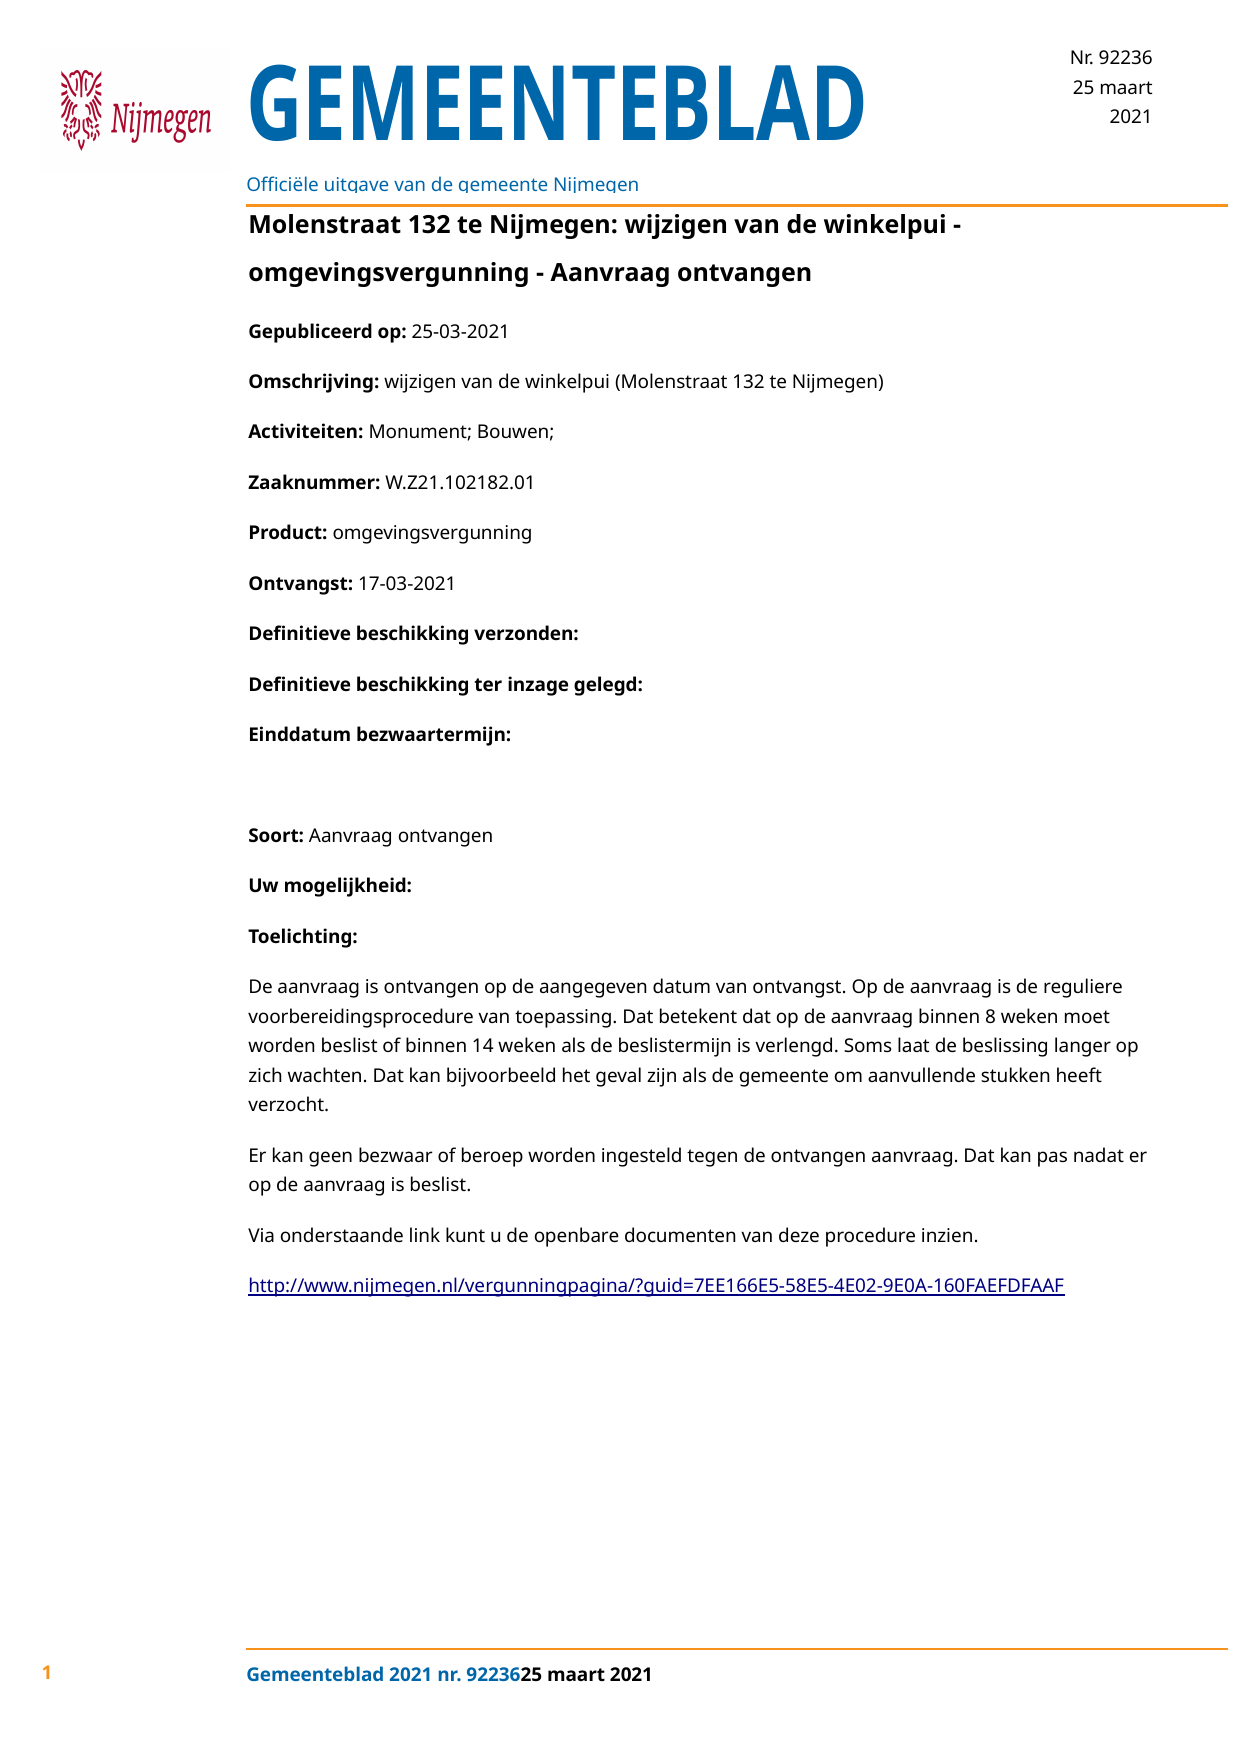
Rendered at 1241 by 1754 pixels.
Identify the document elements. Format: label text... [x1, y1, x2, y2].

text http://www.nijmegen.nl/vergunningpagina/?guid=7EE166E5-58E5-4E02-9E0A-160FAEFDFAAF [248, 1272, 1152, 1298]
picture [41, 47, 231, 172]
text Toelichting: [248, 923, 1152, 949]
text De aanvraag is ontvangen op de aangegeven datum van ontvangst. Op de aanvraag is de reguliere voorbereidingsprocedure van toepassing. Dat betekent dat op de aanvraag binnen 8 weken moet worden beslist of binnen 14 weken als de beslistermijn is verlengd. Soms laat de beslissing langer op zich wachten. Dat kan bijvoorbeeld het geval zijn als de gemeente om aanvullende stukken heeft verzocht. [248, 973, 1152, 1117]
text Gepubliceerd op: 25-03-2021 [248, 318, 1152, 344]
text Via onderstaande link kunt u de openbare documenten van deze procedure inzien. [248, 1222, 1152, 1248]
text Einddatum bezwaartermijn: [248, 721, 1152, 747]
text Zaaknummer: W.Z21.102182.01 [248, 469, 1152, 495]
text Definitieve beschikking verzonden: [248, 620, 1152, 646]
text Soort: Aanvraag ontvangen [248, 822, 1152, 848]
text Definitieve beschikking ter inzage gelegd: [248, 671, 1152, 697]
text Activiteiten: Monument; Bouwen; [248, 419, 1152, 444]
text Omschrijving: wijzigen van de winkelpui (Molenstraat 132 te Nijmegen) [248, 368, 1152, 394]
text Molenstraat 132 te Nijmegen: wijzigen van de winkelpui - omgevingsvergunning - Aanvraag ontvangen [248, 207, 1152, 288]
text Er kan geen bezwaar of beroep worden ingesteld tegen de ontvangen aanvraag. Dat kan pas nadat er op de aanvraag is beslist. [248, 1142, 1152, 1197]
text Ontvangst: 17-03-2021 [248, 570, 1152, 596]
text Uw mogelijkheid: [248, 872, 1152, 898]
text Product: omgevingsvergunning [248, 519, 1152, 545]
